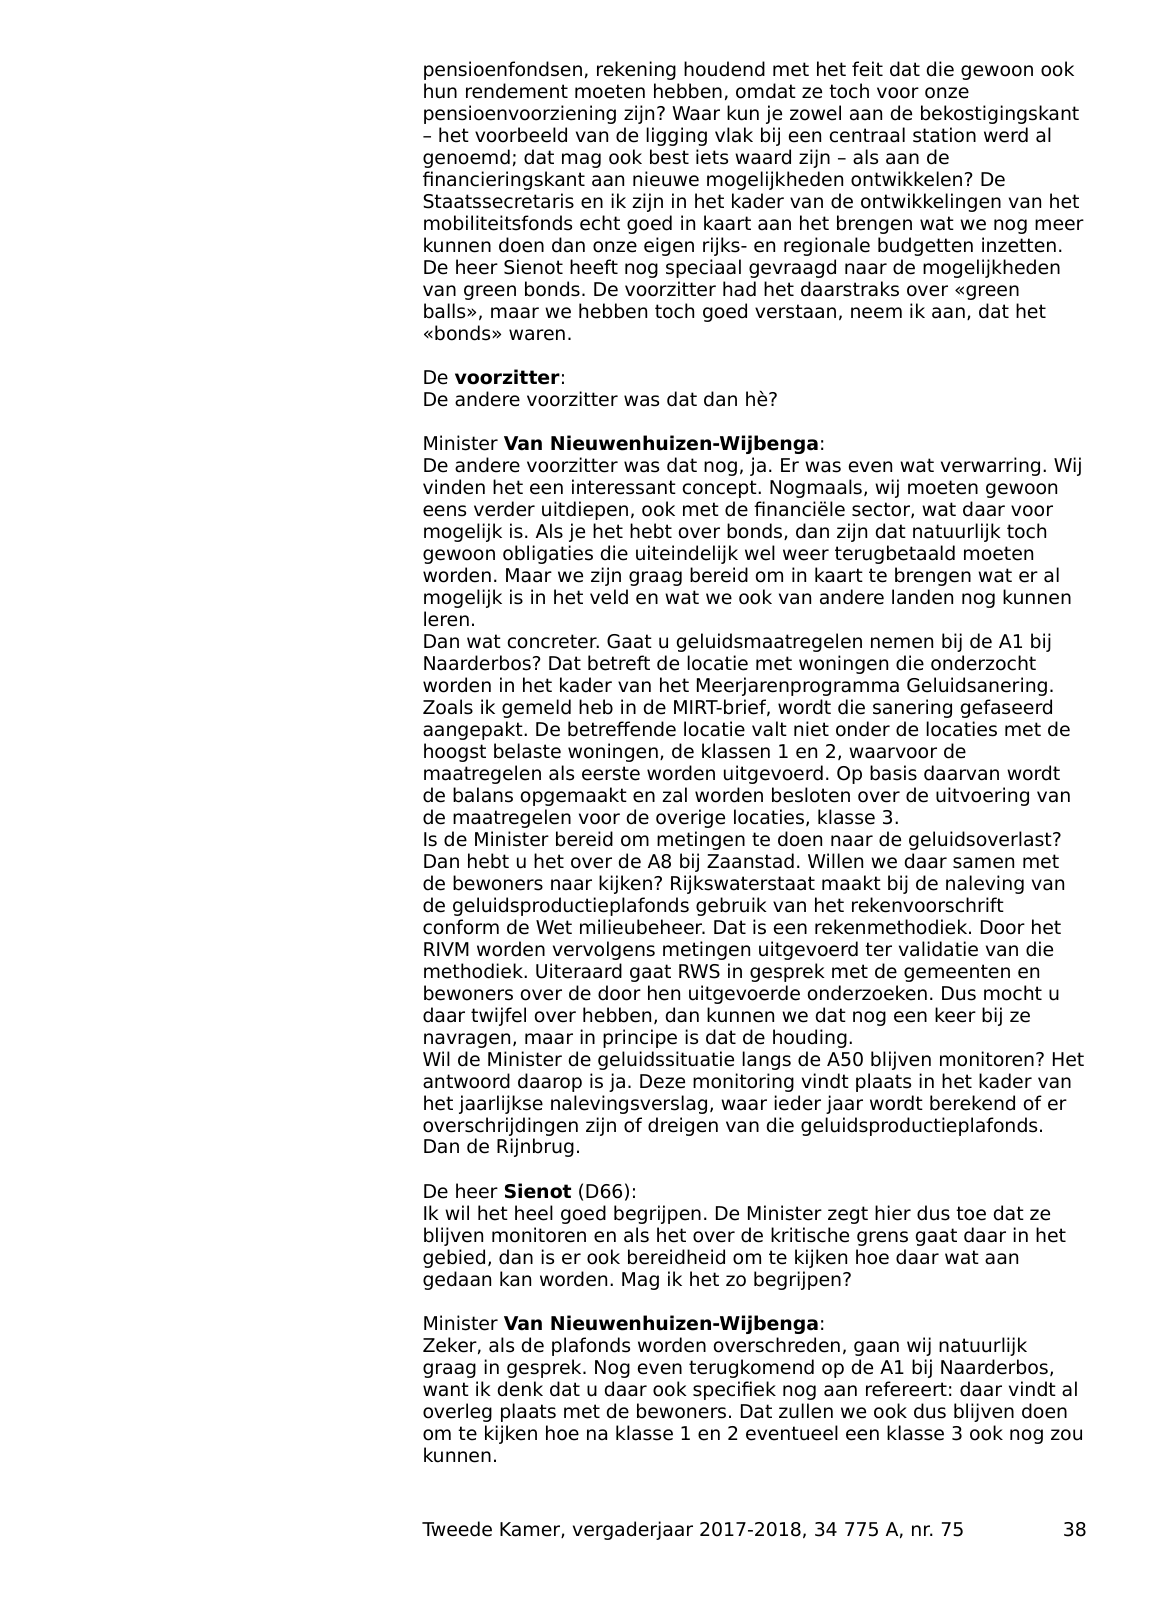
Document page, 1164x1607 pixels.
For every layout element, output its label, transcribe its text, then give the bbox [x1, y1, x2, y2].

text De andere voorzitter was dat dan hè? [422, 389, 1087, 411]
text De voorzitter: [422, 367, 1087, 389]
text De heer Sienot (D66): [422, 1181, 1087, 1203]
text De andere voorzitter was dat nog, ja. Er was even wat verwarring. Wij vinden het een interessant concept. Nogmaals, wij moeten gewoon eens verder uitdiepen, ook met de financiële sector, wat daar voor mogelijk is. Als je het hebt over bonds, dan zijn dat natuurlijk toch gewoon obligaties die uiteindelijk wel weer terugbetaald moeten worden. Maar we zijn graag bereid om in kaart te brengen wat er al mogelijk is in het veld en wat we ook van andere landen nog kunnen leren. [422, 455, 1087, 631]
text Is de Minister bereid om metingen te doen naar de geluidsoverlast? Dan hebt u het over de A8 bij Zaanstad. Willen we daar samen met de bewoners naar kijken? Rijkswaterstaat maakt bij de naleving van de geluidsproductieplafonds gebruik van het rekenvoorschrift conform de Wet milieubeheer. Dat is een rekenmethodiek. Door het RIVM worden vervolgens metingen uitgevoerd ter validatie van die methodiek. Uiteraard gaat RWS in gesprek met de gemeenten en bewoners over de door hen uitgevoerde onderzoeken. Dus mocht u daar twijfel over hebben, dan kunnen we dat nog een keer bij ze navragen, maar in principe is dat de houding. [422, 829, 1087, 1048]
text Minister Van Nieuwenhuizen-Wijbenga: [422, 433, 1087, 455]
text Zeker, als de plafonds worden overschreden, gaan wij natuurlijk graag in gesprek. Nog even terugkomend op de A1 bij Naarderbos, want ik denk dat u daar ook specifiek nog aan refereert: daar vindt al overleg plaats met de bewoners. Dat zullen we ook dus blijven doen om te kijken hoe na klasse 1 en 2 eventueel een klasse 3 ook nog zou kunnen. [422, 1335, 1087, 1467]
text Dan wat concreter. Gaat u geluidsmaatregelen nemen bij de A1 bij Naarderbos? Dat betreft de locatie met woningen die onderzocht worden in het kader van het Meerjarenprogramma Geluidsanering. Zoals ik gemeld heb in de MIRT-brief, wordt die sanering gefaseerd aangepakt. De betreffende locatie valt niet onder de locaties met de hoogst belaste woningen, de klassen 1 en 2, waarvoor de maatregelen als eerste worden uitgevoerd. Op basis daarvan wordt de balans opgemaakt en zal worden besloten over de uitvoering van de maatregelen voor de overige locaties, klasse 3. [422, 631, 1087, 829]
text Dan de Rijnbrug. [422, 1136, 1087, 1158]
text Ik wil het heel goed begrijpen. De Minister zegt hier dus toe dat ze blijven monitoren en als het over de kritische grens gaat daar in het gebied, dan is er ook bereidheid om te kijken hoe daar wat aan gedaan kan worden. Mag ik het zo begrijpen? [422, 1203, 1087, 1291]
text Wil de Minister de geluidssituatie langs de A50 blijven monitoren? Het antwoord daarop is ja. Deze monitoring vindt plaats in het kader van het jaarlijkse nalevingsverslag, waar ieder jaar wordt berekend of er overschrijdingen zijn of dreigen van die geluidsproductieplafonds. [422, 1048, 1087, 1136]
text pensioenfondsen, rekening houdend met het feit dat die gewoon ook hun rendement moeten hebben, omdat ze toch voor onze pensioenvoorziening zijn? Waar kun je zowel aan de bekostigingskant – het voorbeeld van de ligging vlak bij een centraal station werd al genoemd; dat mag ook best iets waard zijn – als aan de financieringskant aan nieuwe mogelijkheden ontwikkelen? De Staatssecretaris en ik zijn in het kader van de ontwikkelingen van het mobiliteitsfonds echt goed in kaart aan het brengen wat we nog meer kunnen doen dan onze eigen rijks- en regionale budgetten inzetten. [422, 59, 1087, 257]
text De heer Sienot heeft nog speciaal gevraagd naar de mogelijkheden van green bonds. De voorzitter had het daarstraks over «green balls», maar we hebben toch goed verstaan, neem ik aan, dat het «bonds» waren. [422, 257, 1087, 345]
text Minister Van Nieuwenhuizen-Wijbenga: [422, 1313, 1087, 1335]
